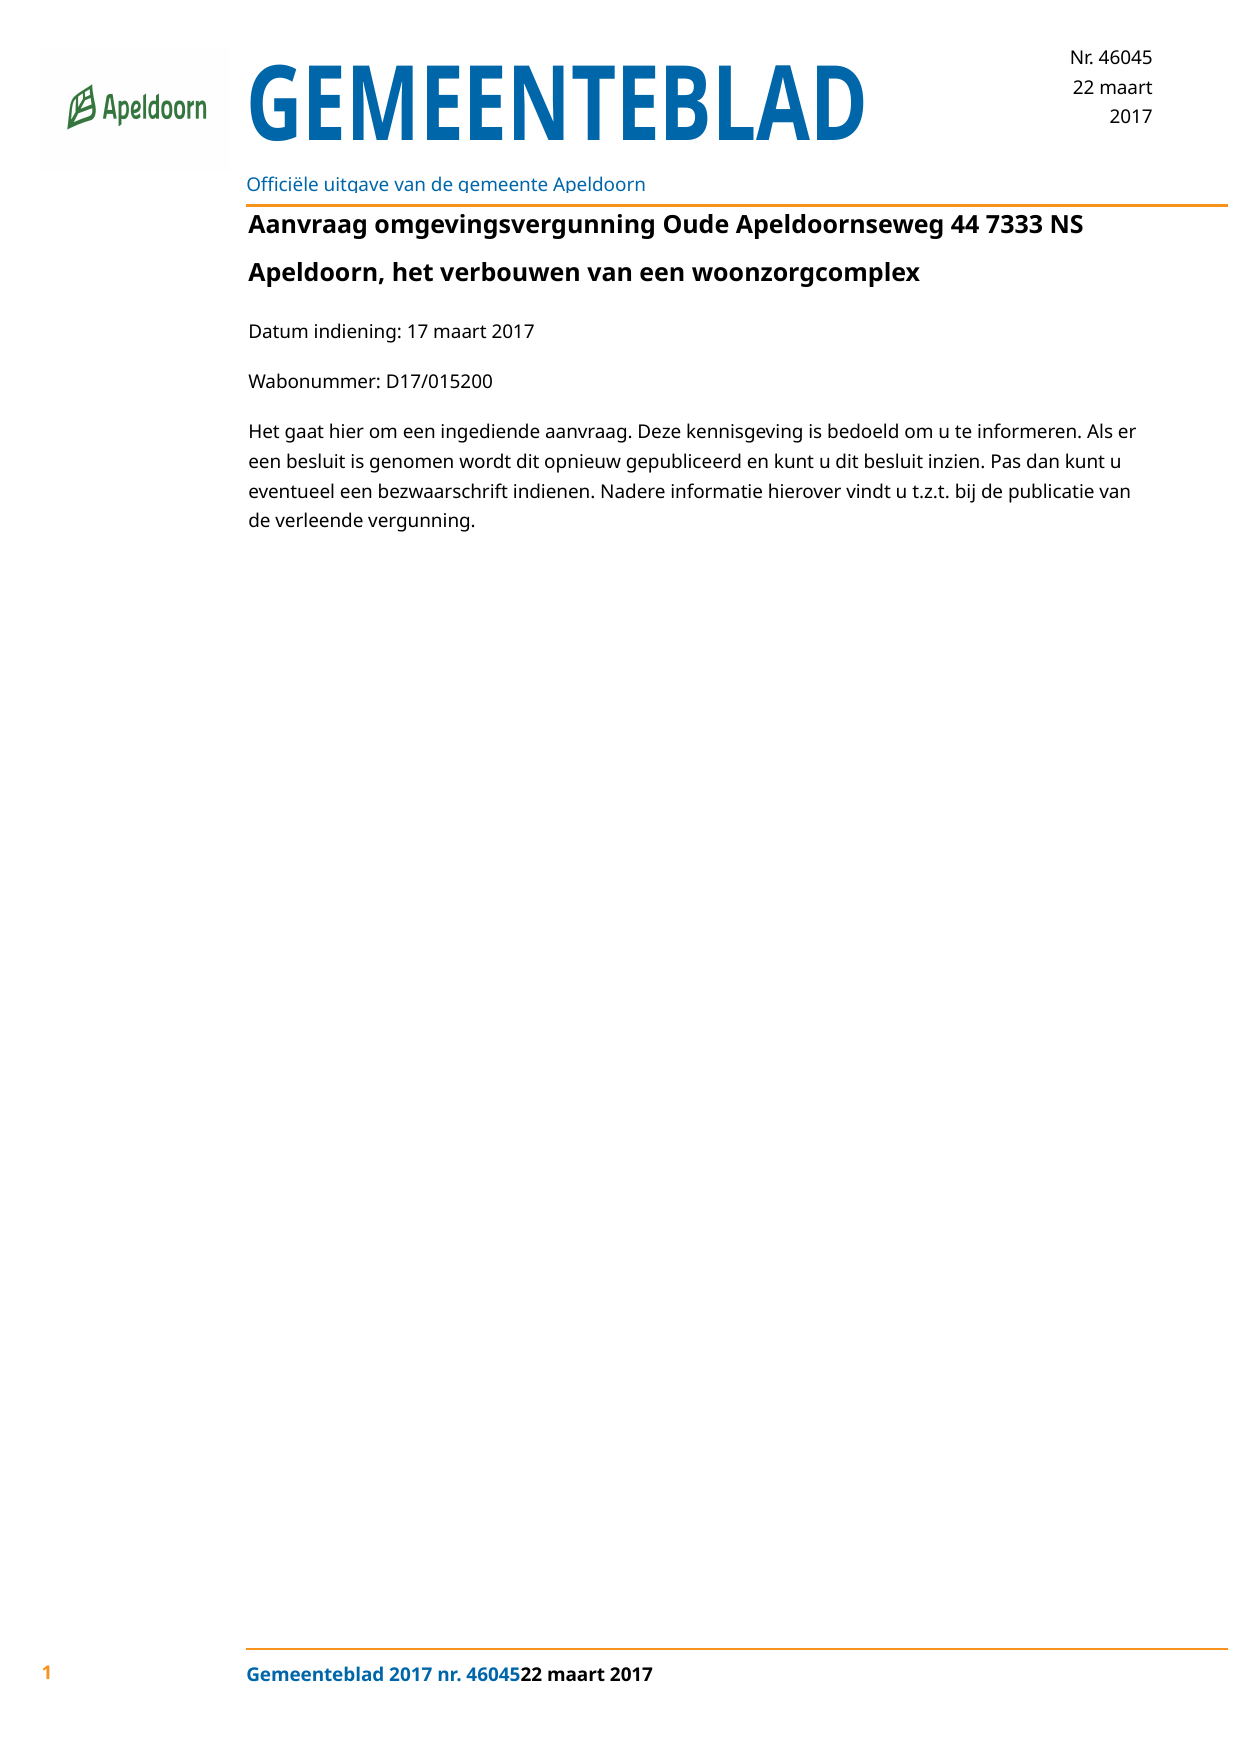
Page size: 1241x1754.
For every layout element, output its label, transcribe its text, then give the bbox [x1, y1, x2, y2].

text Het gaat hier om een ingediende aanvraag. Deze kennisgeving is bedoeld om u te informeren. Als er een besluit is genomen wordt dit opnieuw gepubliceerd en kunt u dit besluit inzien. Pas dan kunt u eventueel een bezwaarschrift indienen. Nadere informatie hierover vindt u t.z.t. bij de publicatie van de verleende vergunning. [248, 419, 1152, 533]
picture [41, 47, 231, 172]
text Aanvraag omgevingsvergunning Oude Apeldoornseweg 44 7333 NS Apeldoorn, het verbouwen van een woonzorgcomplex [248, 207, 1152, 288]
text Wabonummer: D17/015200 [248, 368, 1152, 394]
text Datum indiening: 17 maart 2017 [248, 318, 1152, 344]
